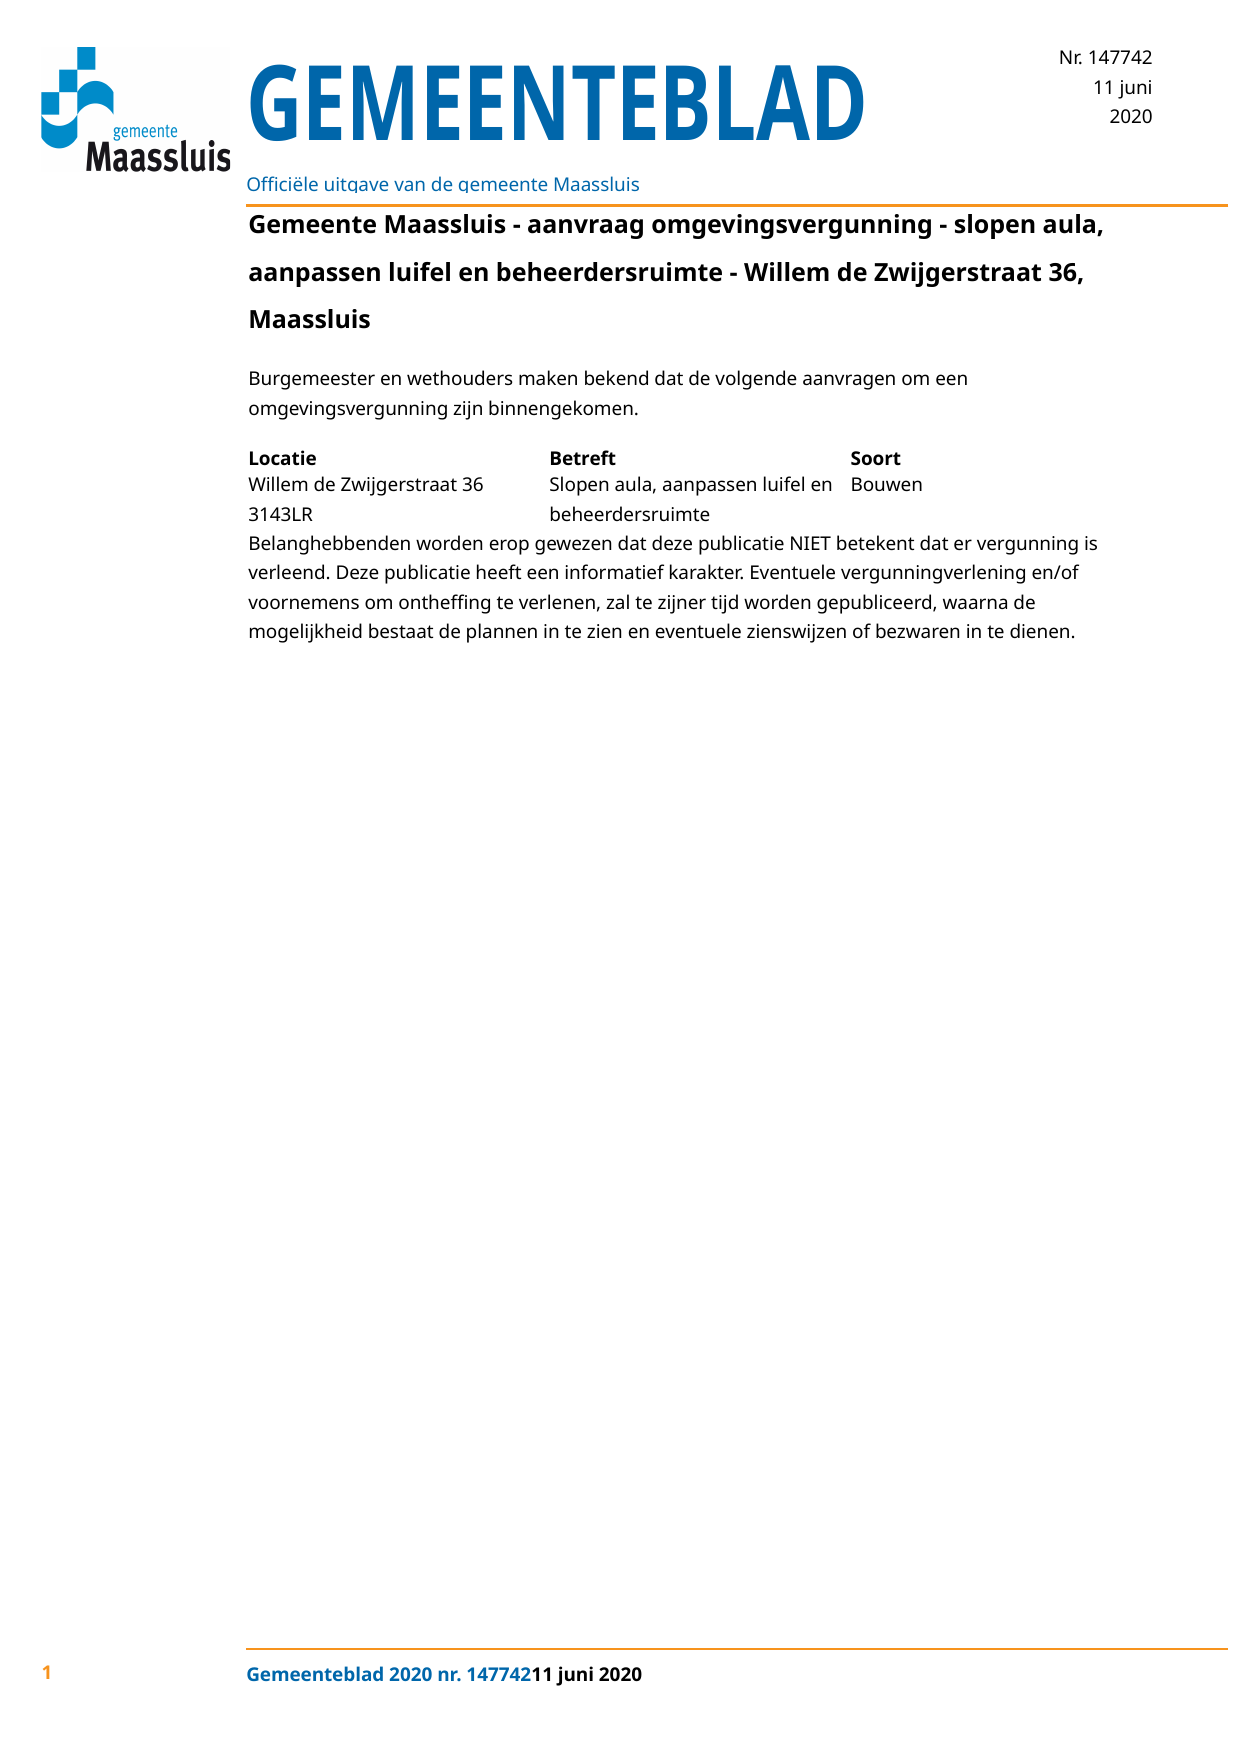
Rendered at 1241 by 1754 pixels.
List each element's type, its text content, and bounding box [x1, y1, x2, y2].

text Belanghebbenden worden erop gewezen dat deze publicatie NIET betekent dat er vergunning is verleend. Deze publicatie heeft een informatief karakter. Eventuele vergunningverlening en/of voornemens om ontheffing te verlenen, zal te zijner tijd worden gepubliceerd, waarna de mogelijkheid bestaat de plannen in te zien en eventuele zienswijzen of bezwaren in te dienen. [248, 530, 1152, 644]
table_header Betreft [549, 446, 850, 471]
picture [41, 47, 77, 92]
table_cell Bouwen [850, 471, 1152, 527]
text Burgemeester en wethouders maken bekend dat de volgende aanvragen om een omgevingsvergunning zijn binnengekomen. [248, 366, 1152, 421]
table_header Locatie [248, 446, 549, 471]
table_cell Slopen aula, aanpassen luifel en beheerdersruimte [549, 471, 850, 527]
picture [41, 47, 231, 172]
table_header Soort [850, 446, 1152, 471]
table_cell Willem de Zwijgerstraat 36 3143LR [248, 471, 549, 527]
text Gemeente Maassluis - aanvraag omgevingsvergunning - slopen aula, aanpassen luifel en beheerdersruimte - Willem de Zwijgerstraat 36, Maassluis [248, 207, 1152, 336]
